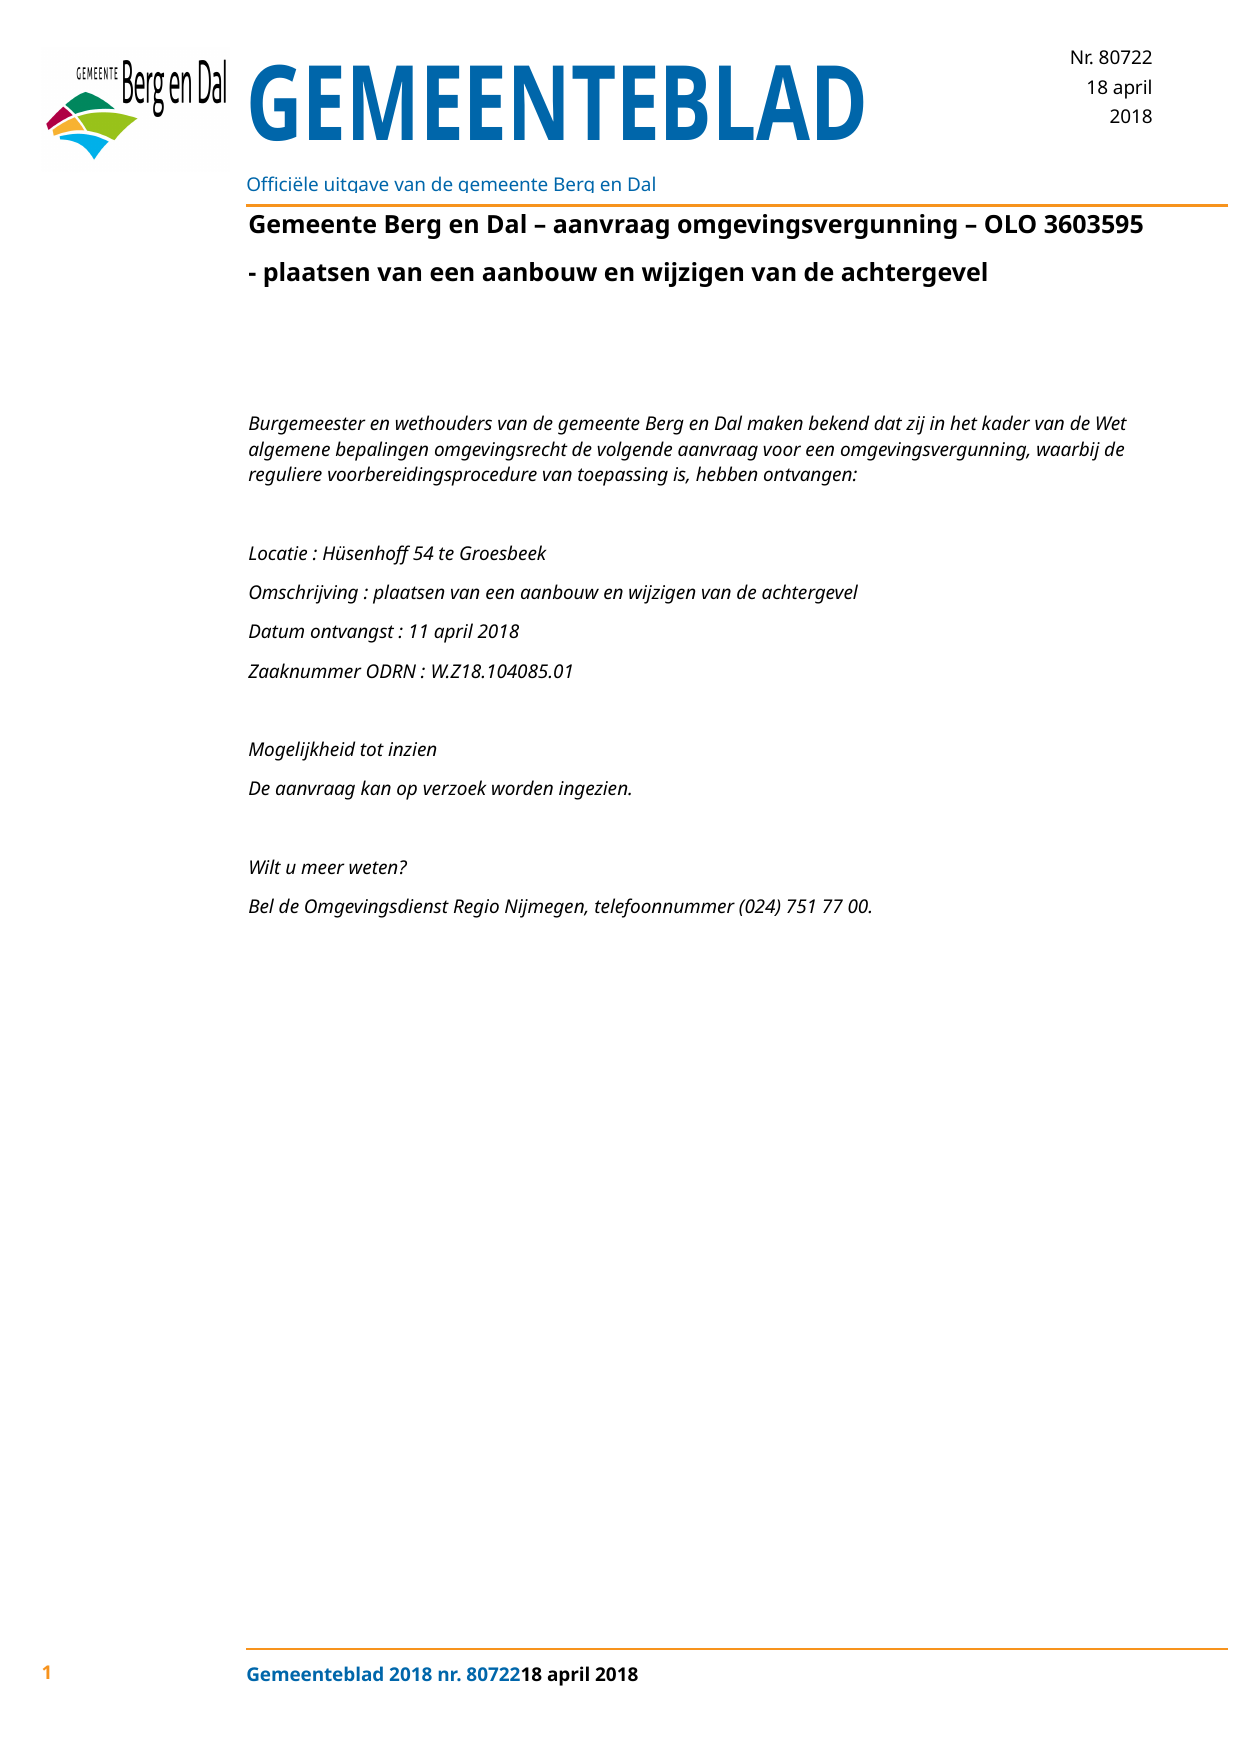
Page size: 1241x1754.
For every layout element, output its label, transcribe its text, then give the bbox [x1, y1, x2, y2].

picture [41, 47, 231, 172]
text Locatie : Hüsenhoff 54 te Groesbeek [248, 540, 1152, 566]
text Bel de Omgevingsdienst Regio Nijmegen, telefoonnummer (024) 751 77 00. [248, 893, 1152, 919]
text Gemeente Berg en Dal – aanvraag omgevingsvergunning – OLO 3603595 - plaatsen van een aanbouw en wijzigen van de achtergevel [248, 207, 1152, 288]
text De aanvraag kan op verzoek worden ingezien. [248, 776, 1152, 801]
text Mogelijkheid tot inzien [248, 736, 1152, 762]
text Datum ontvangst : 11 april 2018 [248, 618, 1152, 644]
text Burgemeester en wethouders van de gemeente Berg en Dal maken bekend dat zij in het kader van de Wet algemene bepalingen omgevingsrecht de volgende aanvraag voor een omgevingsvergunning, waarbij de reguliere voorbereidingsprocedure van toepassing is, hebben ontvangen: [248, 410, 1152, 487]
text Wilt u meer weten? [248, 854, 1152, 880]
text Omschrijving : plaatsen van een aanbouw en wijzigen van de achtergevel [248, 579, 1152, 605]
text Zaaknummer ODRN : W.Z18.104085.01 [248, 658, 1152, 683]
